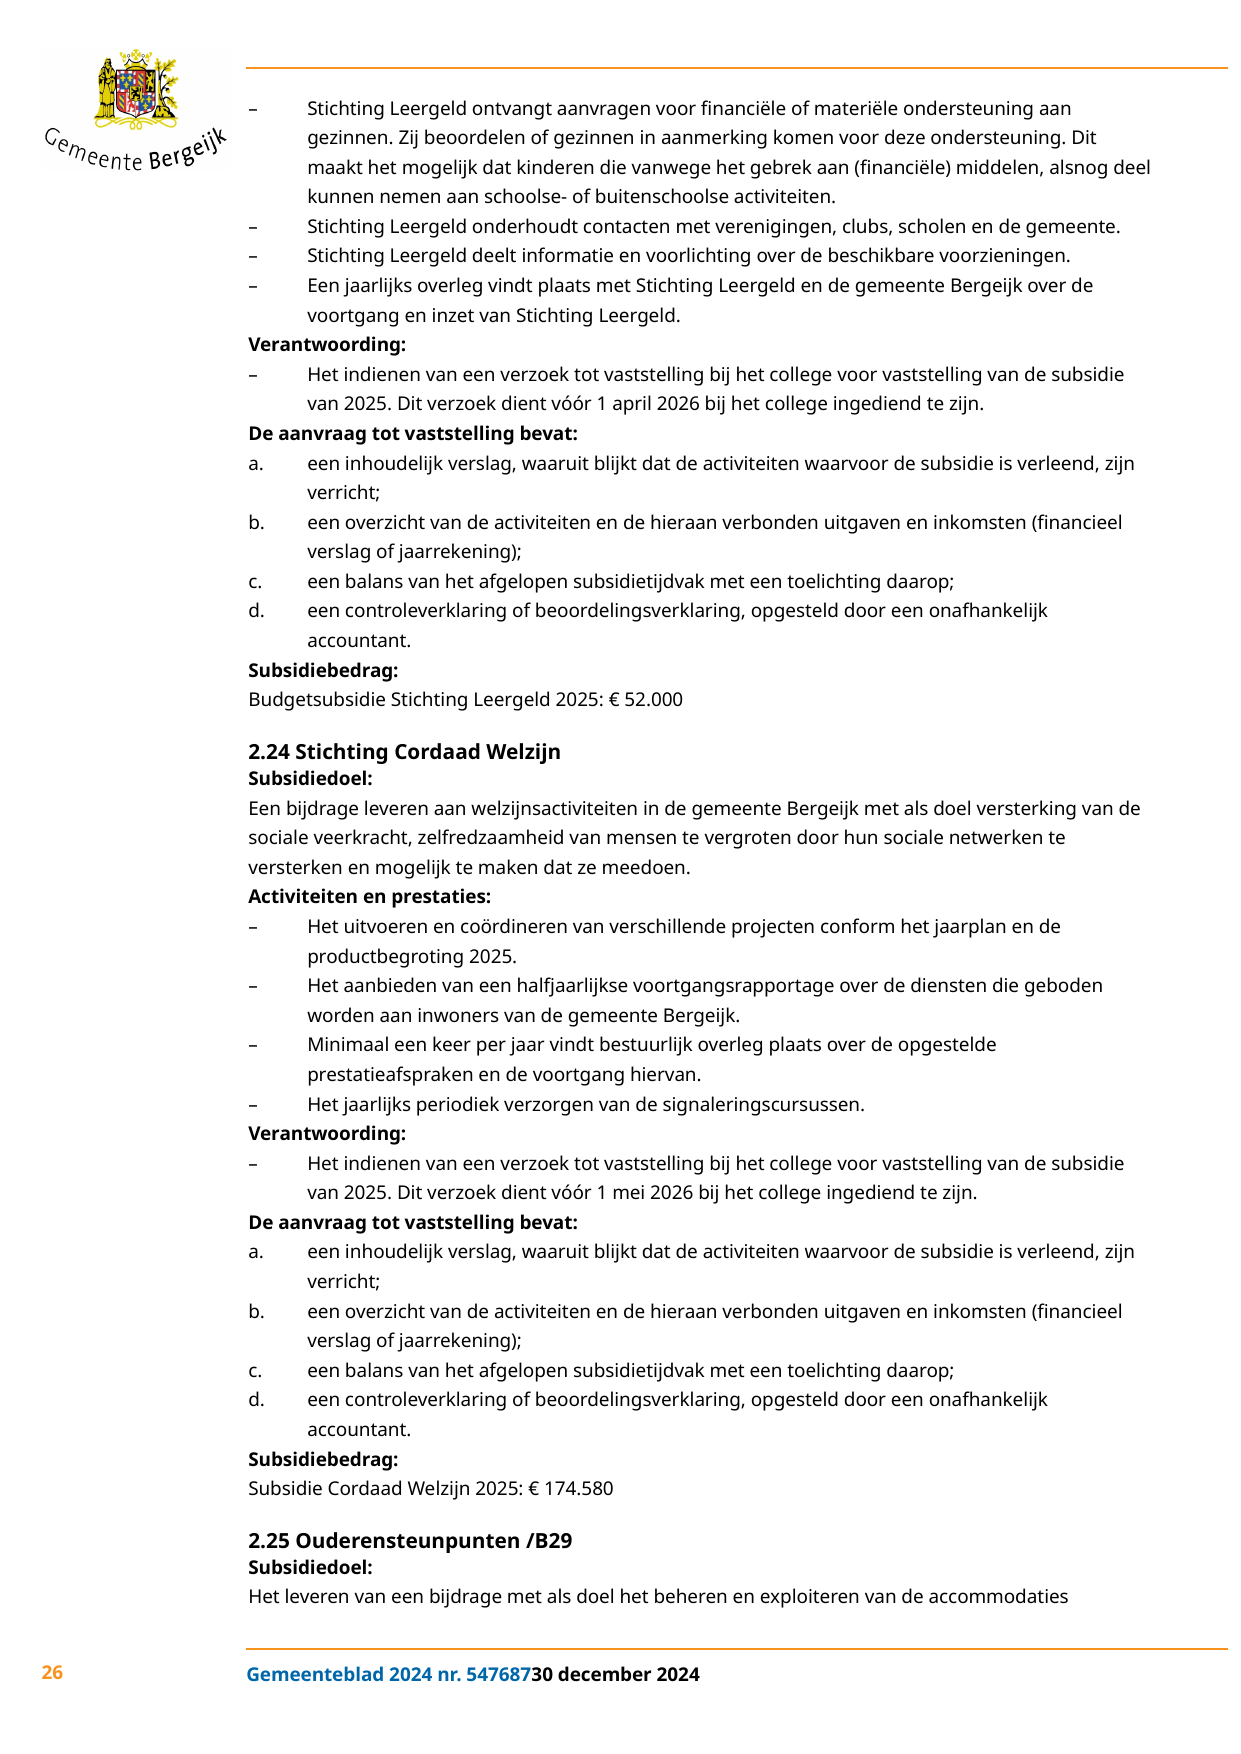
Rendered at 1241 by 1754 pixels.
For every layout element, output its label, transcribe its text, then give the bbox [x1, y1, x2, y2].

list een balans van het afgelopen subsidietijdvak met een toelichting daarop; [248, 1357, 1152, 1383]
list Minimaal een keer per jaar vindt bestuurlijk overleg plaats over de opgestelde prestatieafspraken en de voortgang hiervan. [248, 1032, 1152, 1087]
text Subsidiedoel: [248, 765, 1152, 791]
list Het indienen van een verzoek tot vaststelling bij het college voor vaststelling van de subsidie van 2025. Dit verzoek dient vóór 1 april 2026 bij het college ingediend te zijn. [248, 361, 1152, 416]
list Het aanbieden van een halfjaarlijkse voortgangsrapportage over de diensten die geboden worden aan inwoners van de gemeente Bergeijk. [248, 972, 1152, 1028]
text Verantwoording: [248, 331, 1152, 357]
text Subsidiebedrag: [248, 1446, 1152, 1471]
text De aanvraag tot vaststelling bevat: [248, 420, 1152, 446]
text Het leveren van een bijdrage met als doel het beheren en exploiteren van de accommodaties [248, 1584, 1152, 1609]
list een overzicht van de activiteiten en de hieraan verbonden uitgaven en inkomsten (financieel verslag of jaarrekening); [248, 509, 1152, 564]
list Het jaarlijks periodiek verzorgen van de signaleringscursussen. [248, 1091, 1152, 1116]
text Verantwoording: [248, 1120, 1152, 1146]
list een controleverklaring of beoordelingsverklaring, opgesteld door een onafhankelijk accountant. [248, 598, 1152, 653]
text Activiteiten en prestaties: [248, 884, 1152, 909]
text Subsidie Cordaad Welzijn 2025: € 174.580 [248, 1475, 1152, 1501]
list Stichting Leergeld onderhoudt contacten met verenigingen, clubs, scholen en de gemeente. [248, 213, 1152, 239]
list Een jaarlijks overleg vindt plaats met Stichting Leergeld en de gemeente Bergeijk over de voortgang en inzet van Stichting Leergeld. [248, 272, 1152, 328]
text De aanvraag tot vaststelling bevat: [248, 1209, 1152, 1235]
list Stichting Leergeld ontvangt aanvragen voor financiële of materiële ondersteuning aan gezinnen. Zij beoordelen of gezinnen in aanmerking komen voor deze ondersteuning. Dit maakt het mogelijk dat kinderen die vanwege het gebrek aan (financiële) middelen, alsnog deel kunnen nemen aan schoolse- of buitenschoolse activiteiten. [248, 95, 1152, 209]
text 2.24 Stichting Cordaad Welzijn [248, 737, 1152, 765]
text Budgetsubsidie Stichting Leergeld 2025: € 52.000 [248, 686, 1152, 712]
text Subsidiedoel: [248, 1554, 1152, 1580]
list een balans van het afgelopen subsidietijdvak met een toelichting daarop; [248, 568, 1152, 594]
text Een bijdrage leveren aan welzijnsactiviteiten in de gemeente Bergeijk met als doel versterking van de sociale veerkracht, zelfredzaamheid van mensen te vergroten door hun sociale netwerken te versterken en mogelijk te maken dat ze meedoen. [248, 795, 1152, 880]
list een overzicht van de activiteiten en de hieraan verbonden uitgaven en inkomsten (financieel verslag of jaarrekening); [248, 1298, 1152, 1353]
list een controleverklaring of beoordelingsverklaring, opgesteld door een onafhankelijk accountant. [248, 1387, 1152, 1442]
list een inhoudelijk verslag, waaruit blijkt dat de activiteiten waarvoor de subsidie is verleend, zijn verricht; [248, 450, 1152, 505]
list Het indienen van een verzoek tot vaststelling bij het college voor vaststelling van de subsidie van 2025. Dit verzoek dient vóór 1 mei 2026 bij het college ingediend te zijn. [248, 1150, 1152, 1205]
picture [41, 47, 231, 172]
text 2.25 Ouderensteunpunten /B29 [248, 1526, 1152, 1554]
list een inhoudelijk verslag, waaruit blijkt dat de activiteiten waarvoor de subsidie is verleend, zijn verricht; [248, 1239, 1152, 1294]
text Subsidiebedrag: [248, 657, 1152, 683]
list Stichting Leergeld deelt informatie en voorlichting over de beschikbare voorzieningen. [248, 243, 1152, 268]
list Het uitvoeren en coördineren van verschillende projecten conform het jaarplan en de productbegroting 2025. [248, 913, 1152, 968]
